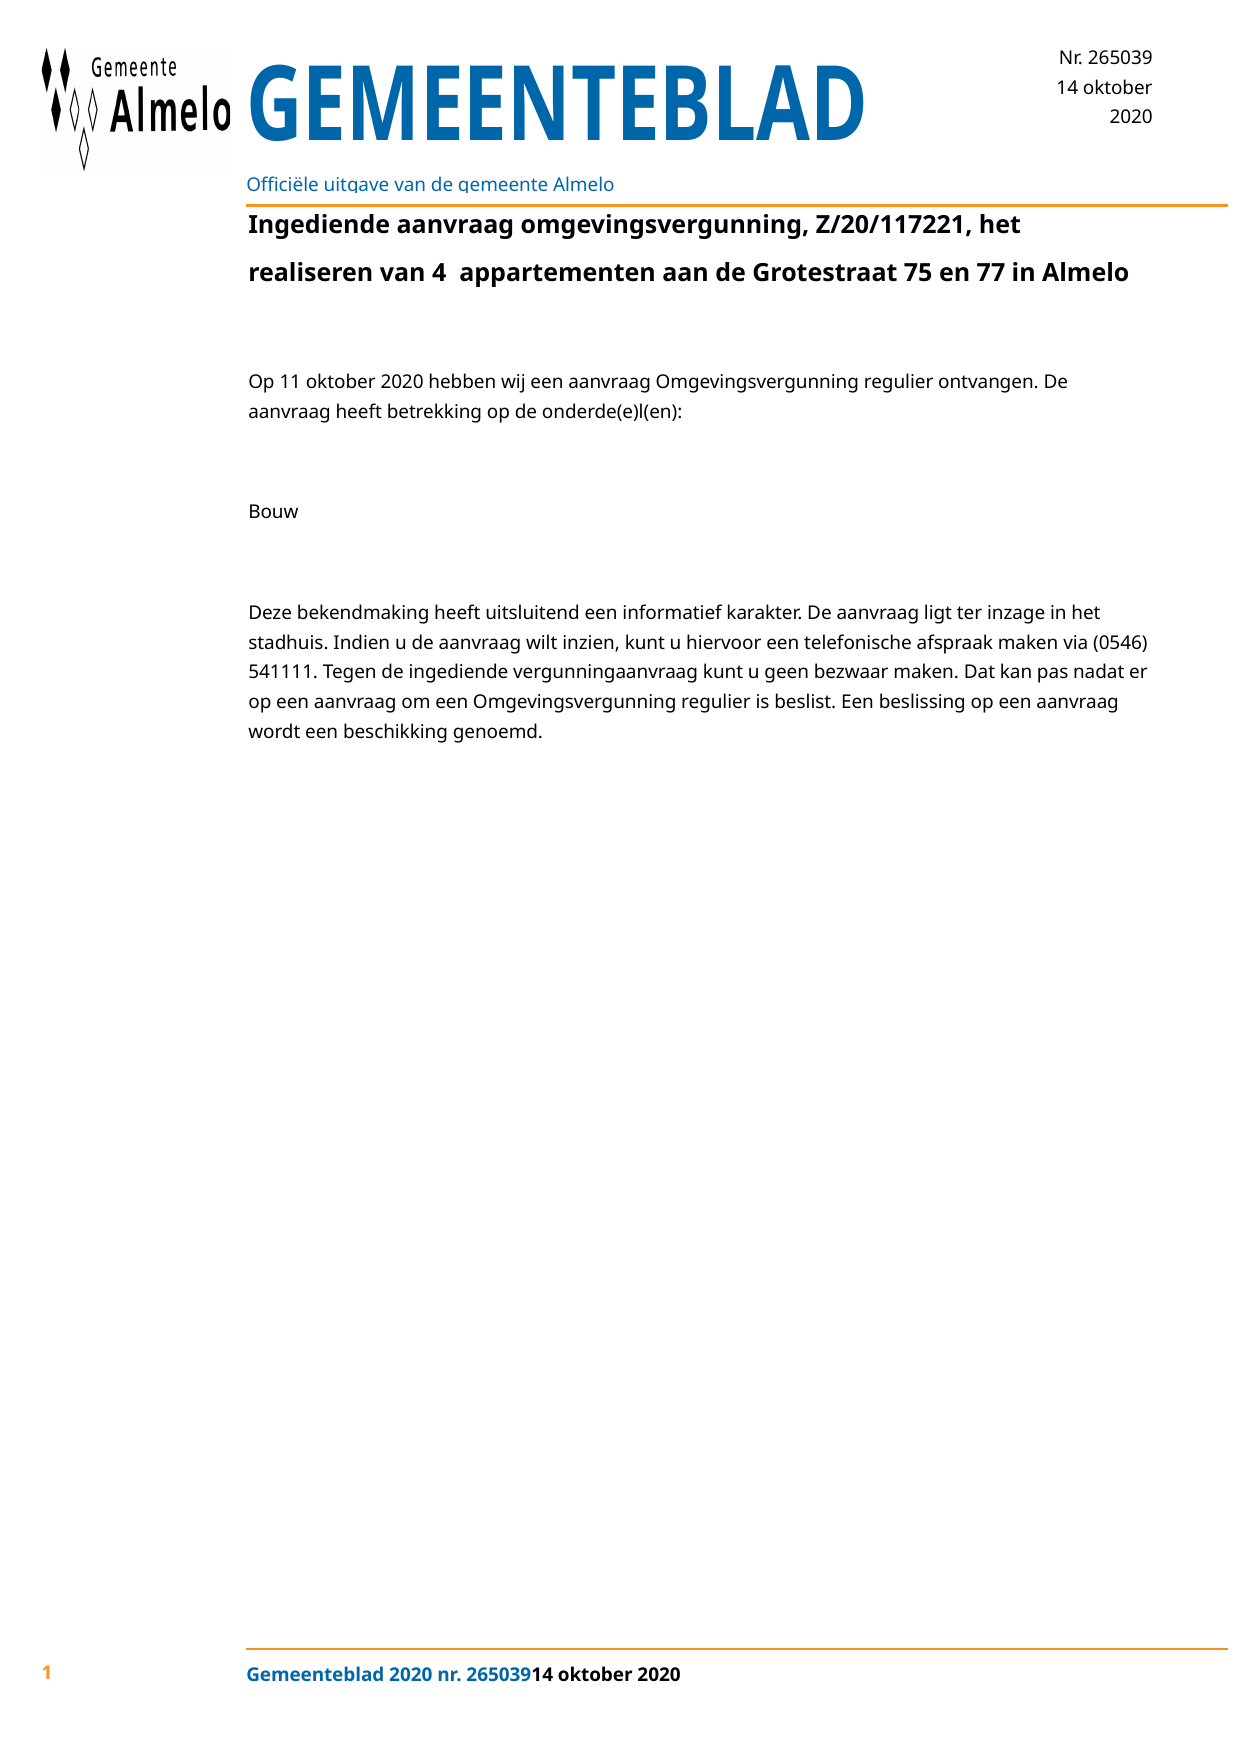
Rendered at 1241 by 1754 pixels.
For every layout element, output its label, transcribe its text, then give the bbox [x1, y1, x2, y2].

picture [41, 47, 231, 172]
text Deze bekendmaking heeft uitsluitend een informatief karakter. De aanvraag ligt ter inzage in het stadhuis. Indien u de aanvraag wilt inzien, kunt u hiervoor een telefonische afspraak maken via (0546) 541111. Tegen de ingediende vergunningaanvraag kunt u geen bezwaar maken. Dat kan pas nadat er op een aanvraag om een Omgevingsvergunning regulier is beslist. Een beslissing op een aanvraag wordt een beschikking genoemd. [248, 599, 1152, 744]
text Bouw [248, 499, 1152, 524]
text Ingediende aanvraag omgevingsvergunning, Z/20/117221, het realiseren van 4 appartementen aan de Grotestraat 75 en 77 in Almelo [248, 207, 1152, 288]
text Op 11 oktober 2020 hebben wij een aanvraag Omgevingsvergunning regulier ontvangen. De aanvraag heeft betrekking op de onderde(e)l(en): [248, 368, 1152, 424]
